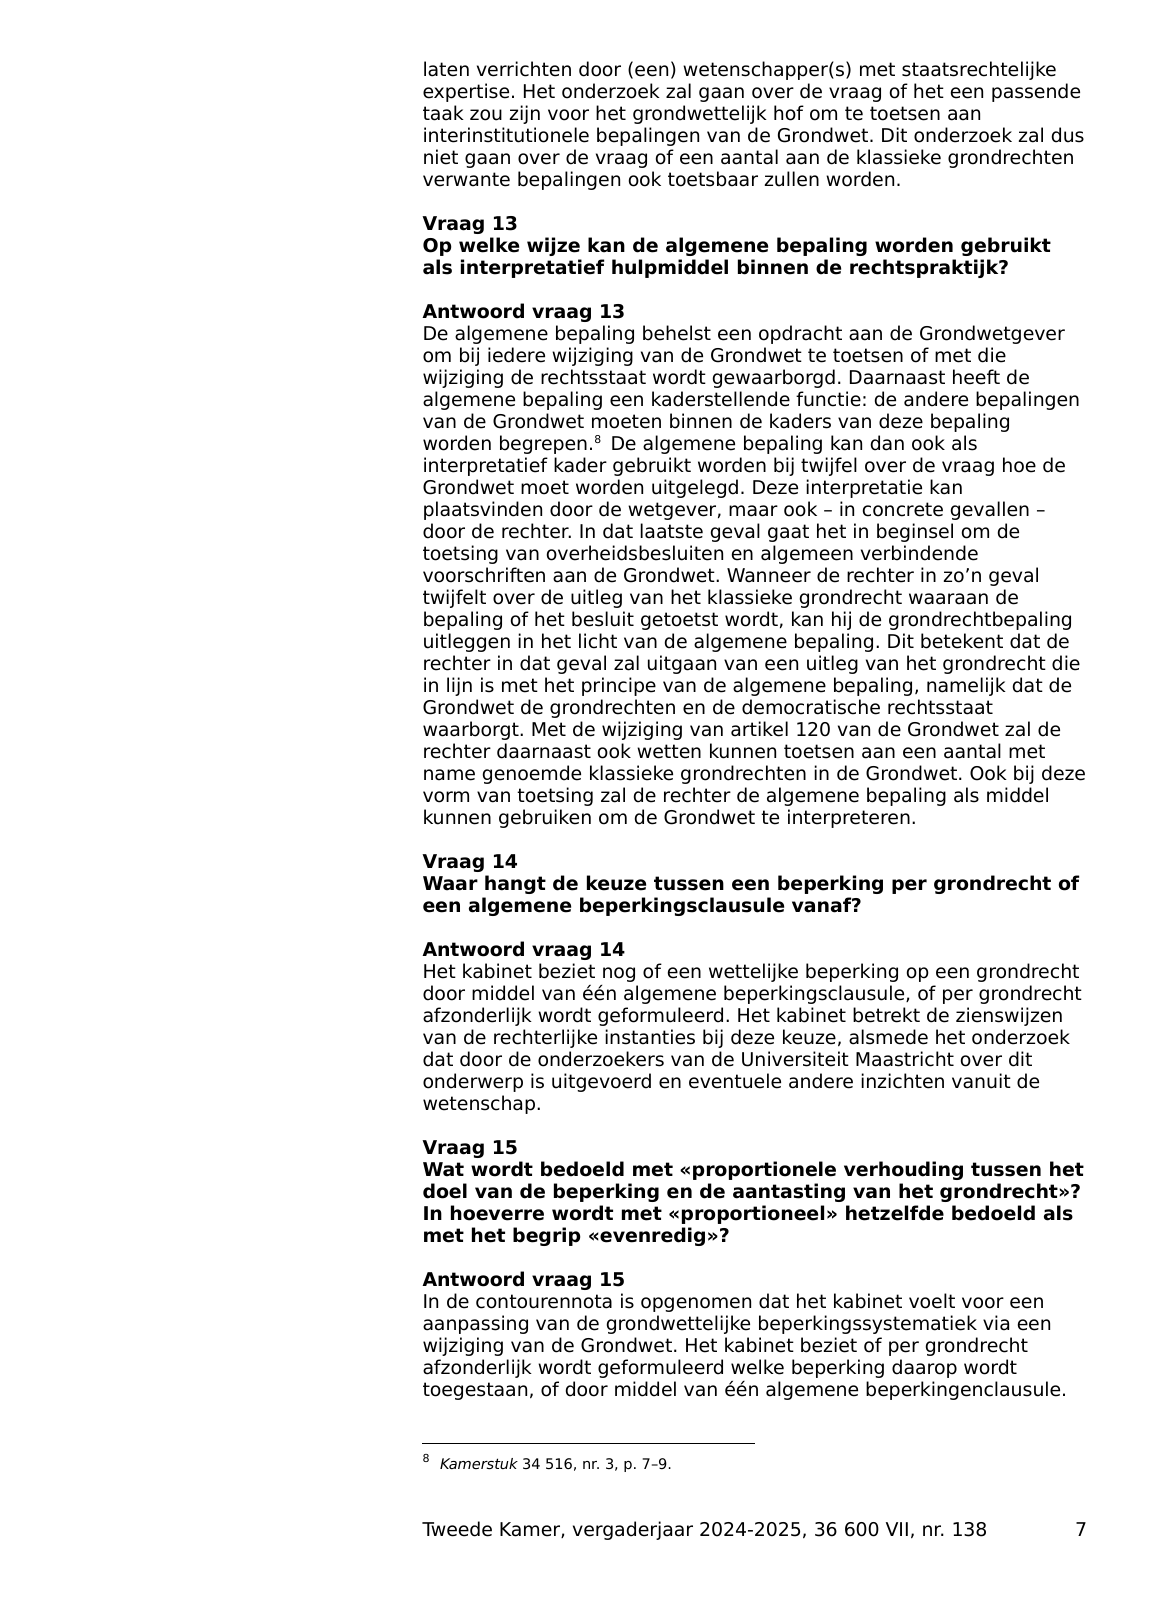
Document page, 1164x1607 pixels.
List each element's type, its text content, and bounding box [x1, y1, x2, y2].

text Op welke wijze kan de algemene bepaling worden gebruikt als interpretatief hulpmiddel binnen de rechtspraktijk? [422, 235, 1087, 279]
text Kamerstuk 34 516, nr. 3, p. 7–9. [422, 1452, 1087, 1474]
text Het kabinet beziet nog of een wettelijke beperking op een grondrecht door middel van één algemene beperkingsclausule, of per grondrecht afzonderlijk wordt geformuleerd. Het kabinet betrekt de zienswijzen van de rechterlijke instanties bij deze keuze, alsmede het onderzoek dat door de onderzoekers van de Universiteit Maastricht over dit onderwerp is uitgevoerd en eventuele andere inzichten vanuit de wetenschap. [422, 961, 1087, 1115]
text Antwoord vraag 14 [422, 939, 1087, 961]
text Waar hangt de keuze tussen een beperking per grondrecht of een algemene beperkingsclausule vanaf? [422, 873, 1087, 917]
text laten verrichten door (een) wetenschapper(s) met staatsrechtelijke expertise. Het onderzoek zal gaan over de vraag of het een passende taak zou zijn voor het grondwettelijk hof om te toetsen aan interinstitutionele bepalingen van de Grondwet. Dit onderzoek zal dus niet gaan over de vraag of een aantal aan de klassieke grondrechten verwante bepalingen ook toetsbaar zullen worden. [422, 59, 1087, 191]
text Vraag 14 [422, 851, 1087, 873]
text Antwoord vraag 15 [422, 1269, 1087, 1291]
text De algemene bepaling behelst een opdracht aan de Grondwetgever om bij iedere wijziging van de Grondwet te toetsen of met die wijziging de rechtsstaat wordt gewaarborgd. Daarnaast heeft de algemene bepaling een kaderstellende functie: de andere bepalingen van de Grondwet moeten binnen de kaders van deze bepaling worden begrepen. De algemene bepaling kan dan ook als interpretatief kader gebruikt worden bij twijfel over de vraag hoe de Grondwet moet worden uitgelegd. Deze interpretatie kan plaatsvinden door de wetgever, maar ook – in concrete gevallen – door de rechter. In dat laatste geval gaat het in beginsel om de toetsing van overheidsbesluiten en algemeen verbindende voorschriften aan de Grondwet. Wanneer de rechter in zo’n geval twijfelt over de uitleg van het klassieke grondrecht waaraan de bepaling of het besluit getoetst wordt, kan hij de grondrechtbepaling uitleggen in het licht van de algemene bepaling. Dit betekent dat de rechter in dat geval zal uitgaan van een uitleg van het grondrecht die in lijn is met het principe van de algemene bepaling, namelijk dat de Grondwet de grondrechten en de democratische rechtsstaat waarborgt. Met de wijziging van artikel 120 van de Grondwet zal de rechter daarnaast ook wetten kunnen toetsen aan een aantal met name genoemde klassieke grondrechten in de Grondwet. Ook bij deze vorm van toetsing zal de rechter de algemene bepaling als middel kunnen gebruiken om de Grondwet te interpreteren. [422, 323, 1087, 829]
text In de contourennota is opgenomen dat het kabinet voelt voor een aanpassing van de grondwettelijke beperkingssystematiek via een wijziging van de Grondwet. Het kabinet beziet of per grondrecht afzonderlijk wordt geformuleerd welke beperking daarop wordt toegestaan, of door middel van één algemene beperkingenclausule. [422, 1291, 1087, 1401]
text Vraag 15 [422, 1137, 1087, 1159]
text Antwoord vraag 13 [422, 301, 1087, 323]
text Wat wordt bedoeld met «proportionele verhouding tussen het doel van de beperking en de aantasting van het grondrecht»? In hoeverre wordt met «proportioneel» hetzelfde bedoeld als met het begrip «evenredig»? [422, 1159, 1087, 1247]
text Vraag 13 [422, 213, 1087, 235]
